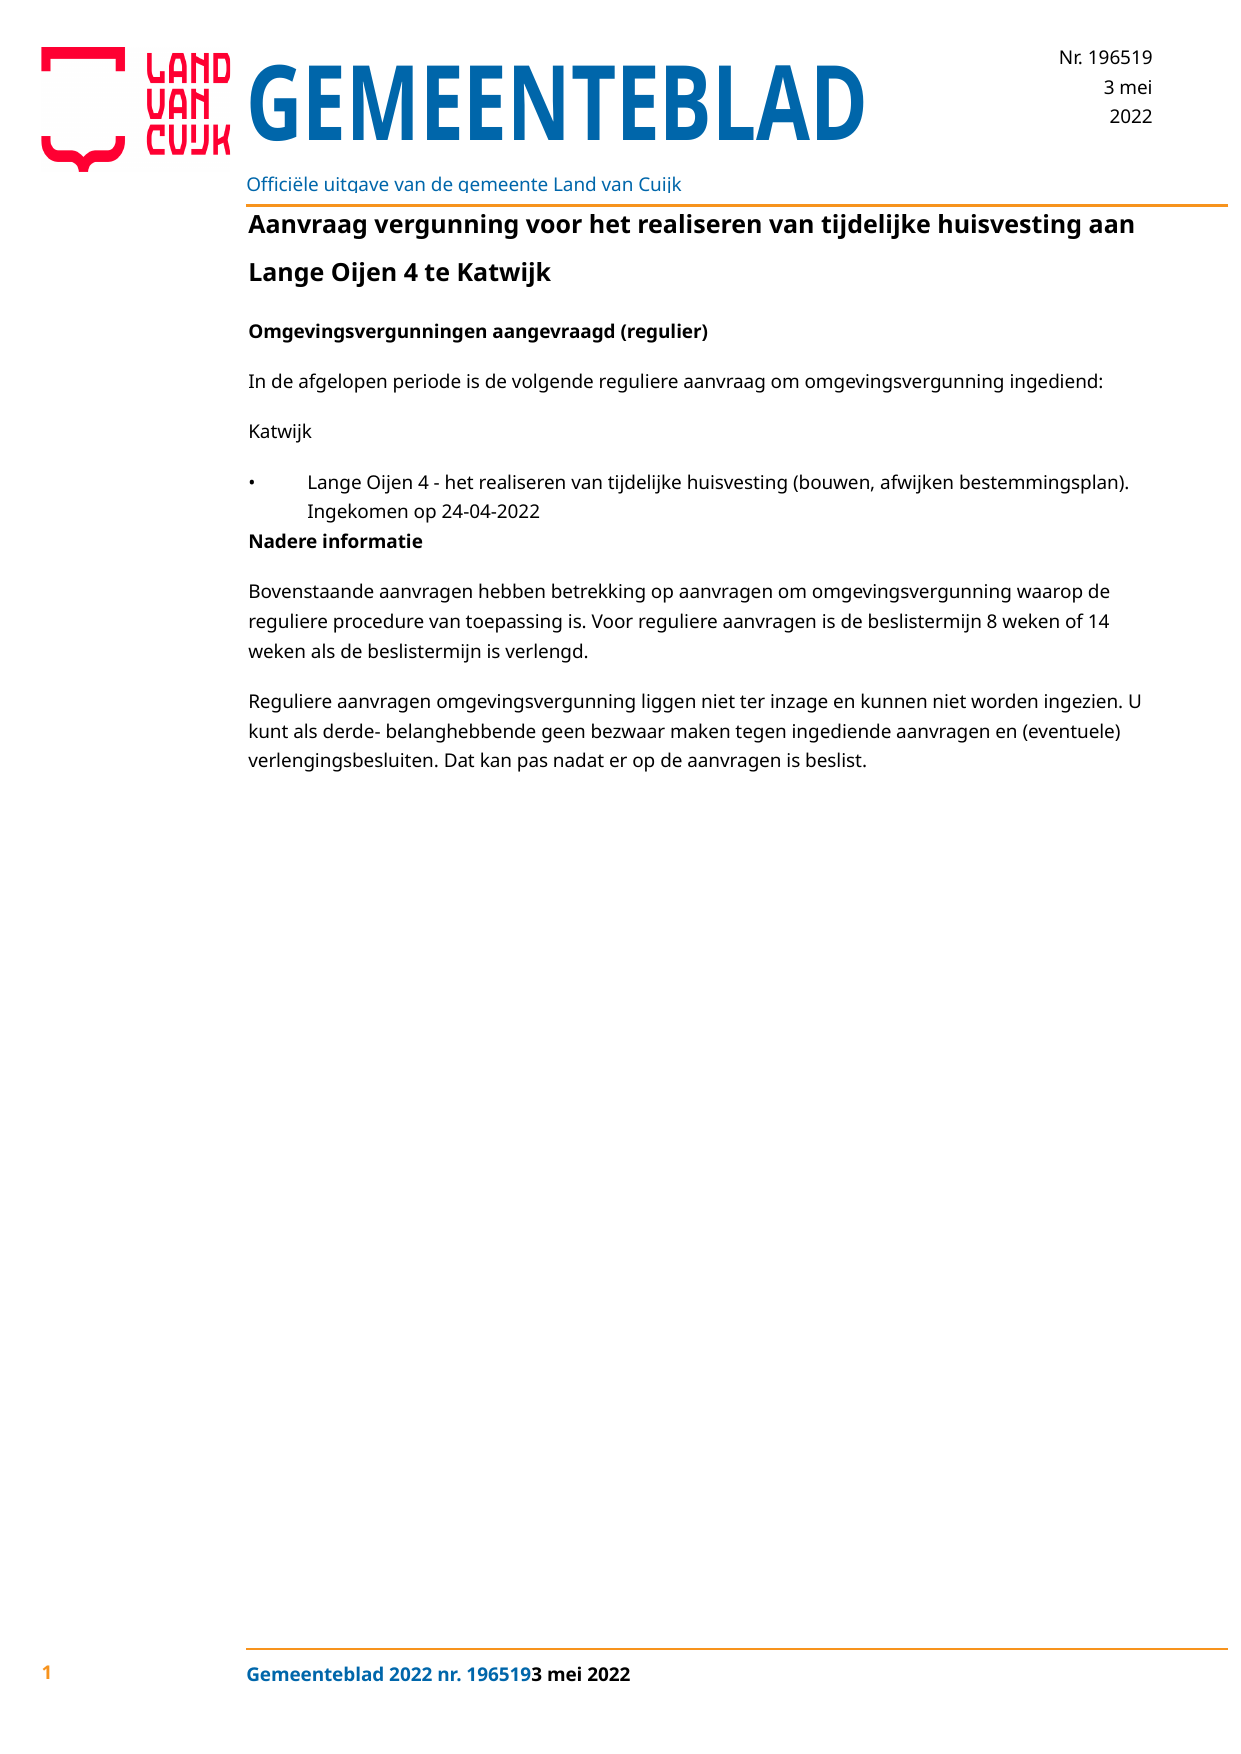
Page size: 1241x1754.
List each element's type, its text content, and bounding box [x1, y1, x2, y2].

text Nadere informatie [248, 528, 1152, 554]
text Omgevingsvergunningen aangevraagd (regulier) [248, 318, 1152, 344]
text In de afgelopen periode is de volgende reguliere aanvraag om omgevingsvergunning ingediend: [248, 368, 1152, 394]
text Reguliere aanvragen omgevingsvergunning liggen niet ter inzage en kunnen niet worden ingezien. U kunt als derde- belanghebbende geen bezwaar maken tegen ingediende aanvragen en (eventuele) verlengingsbesluiten. Dat kan pas nadat er op de aanvragen is beslist. [248, 688, 1152, 773]
text Katwijk [248, 419, 1152, 444]
text Bovenstaande aanvragen hebben betrekking op aanvragen om omgevingsvergunning waarop de reguliere procedure van toepassing is. Voor reguliere aanvragen is de beslistermijn 8 weken of 14 weken als de beslistermijn is verlengd. [248, 579, 1152, 664]
list Lange Oijen 4 - het realiseren van tijdelijke huisvesting (bouwen, afwijken bestemmingsplan). Ingekomen op 24-04-2022 [248, 469, 1152, 524]
picture [41, 47, 231, 172]
text Aanvraag vergunning voor het realiseren van tijdelijke huisvesting aan Lange Oijen 4 te Katwijk [248, 207, 1152, 288]
